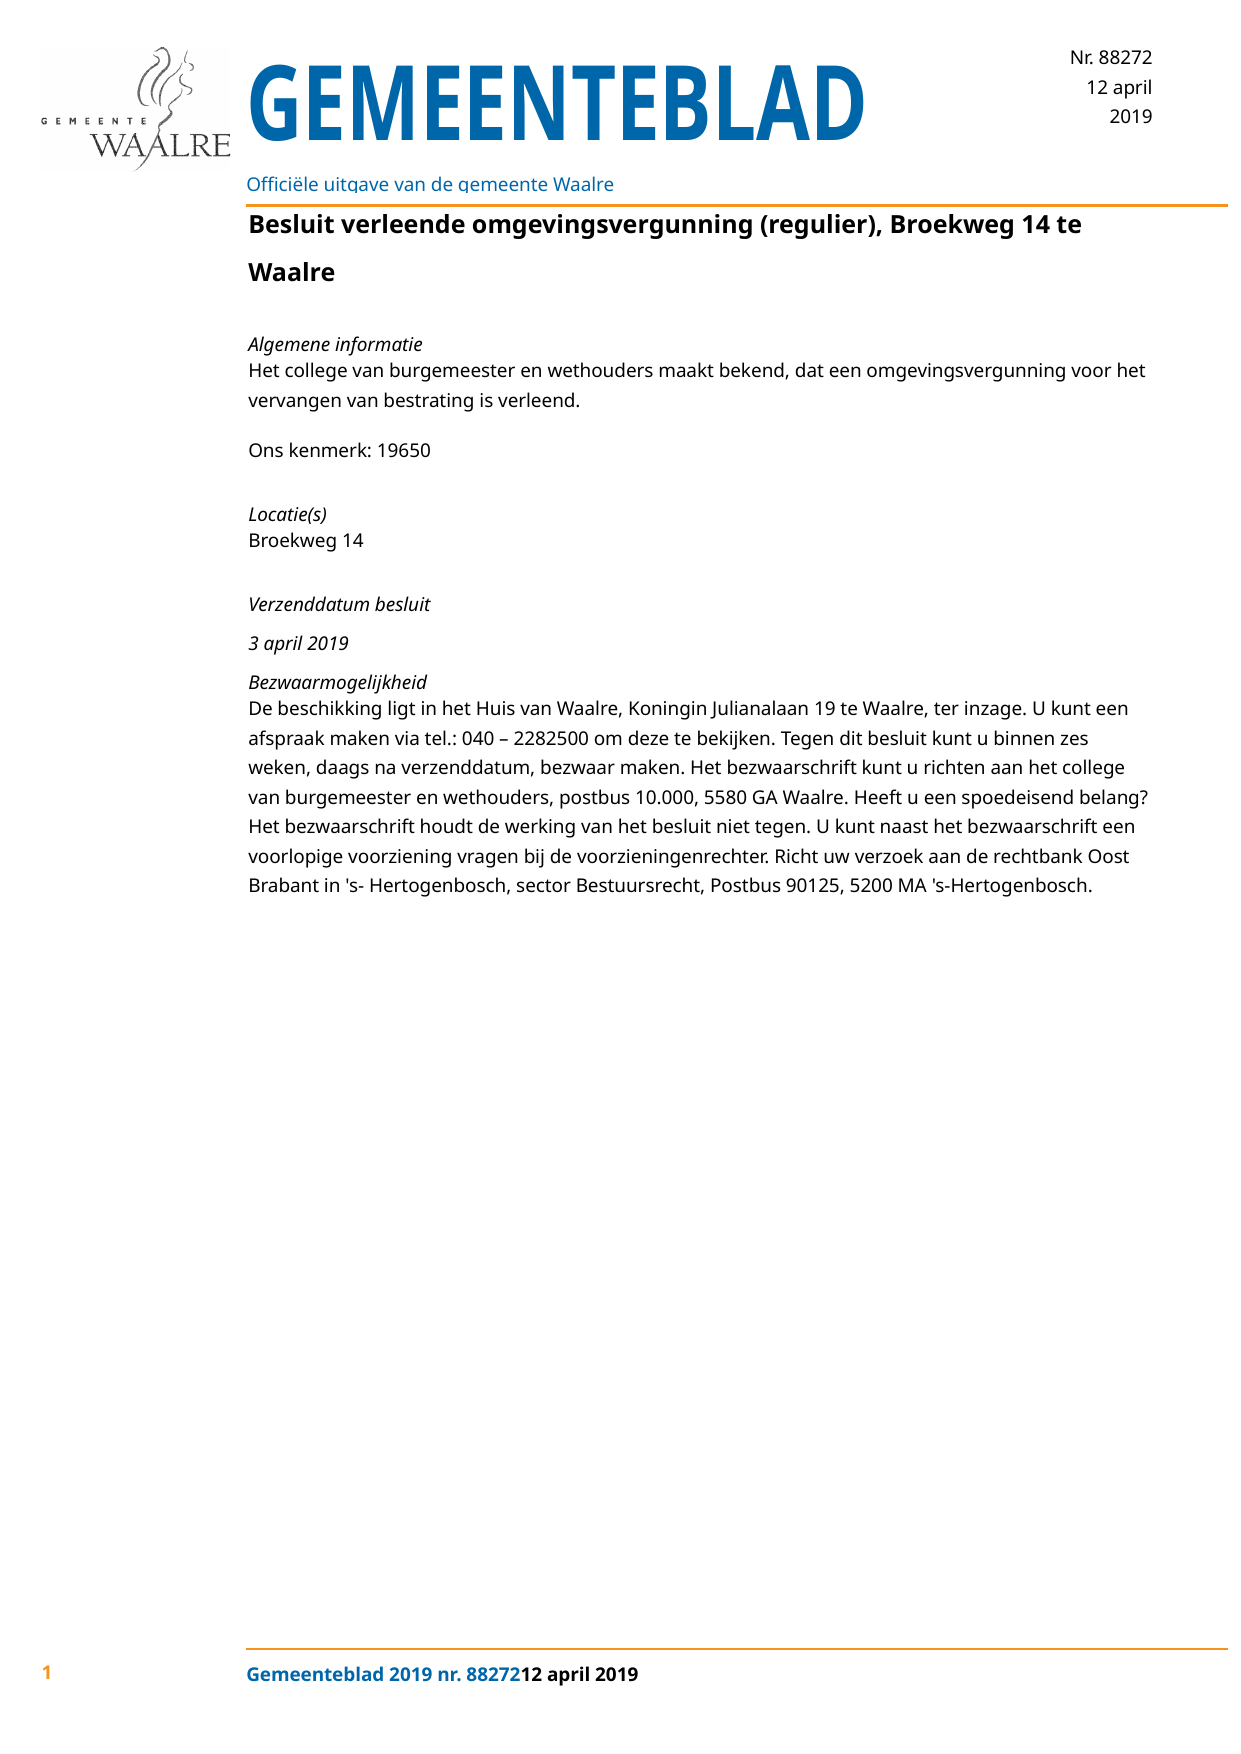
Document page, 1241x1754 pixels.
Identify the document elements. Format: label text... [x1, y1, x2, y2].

text 3 april 2019 [248, 630, 1152, 656]
picture [41, 47, 231, 172]
text Locatie(s) [248, 501, 1152, 527]
text Algemene informatie [248, 331, 1152, 357]
text Besluit verleende omgevingsvergunning (regulier), Broekweg 14 te Waalre [248, 207, 1152, 288]
text Ons kenmerk: 19650 [248, 437, 1152, 463]
text Bezwaarmogelijkheid [248, 669, 1152, 695]
text De beschikking ligt in het Huis van Waalre, Koningin Julianalaan 19 te Waalre, ter inzage. U kunt een afspraak maken via tel.: 040 – 2282500 om deze te bekijken. Tegen dit besluit kunt u binnen zes weken, daags na verzenddatum, bezwaar maken. Het bezwaarschrift kunt u richten aan het college van burgemeester en wethouders, postbus 10.000, 5580 GA Waalre. Heeft u een spoedeisend belang? Het bezwaarschrift houdt de werking van het besluit niet tegen. U kunt naast het bezwaarschrift een voorlopige voorziening vragen bij de voorzieningenrechter. Richt uw verzoek aan de rechtbank Oost Brabant in 's- Hertogenbosch, sector Bestuursrecht, Postbus 90125, 5200 MA 's-Hertogenbosch. [248, 695, 1152, 898]
text Het college van burgemeester en wethouders maakt bekend, dat een omgevingsvergunning voor het vervangen van bestrating is verleend. [248, 357, 1152, 412]
text Broekweg 14 [248, 527, 1152, 553]
text Verzenddatum besluit [248, 591, 1152, 617]
